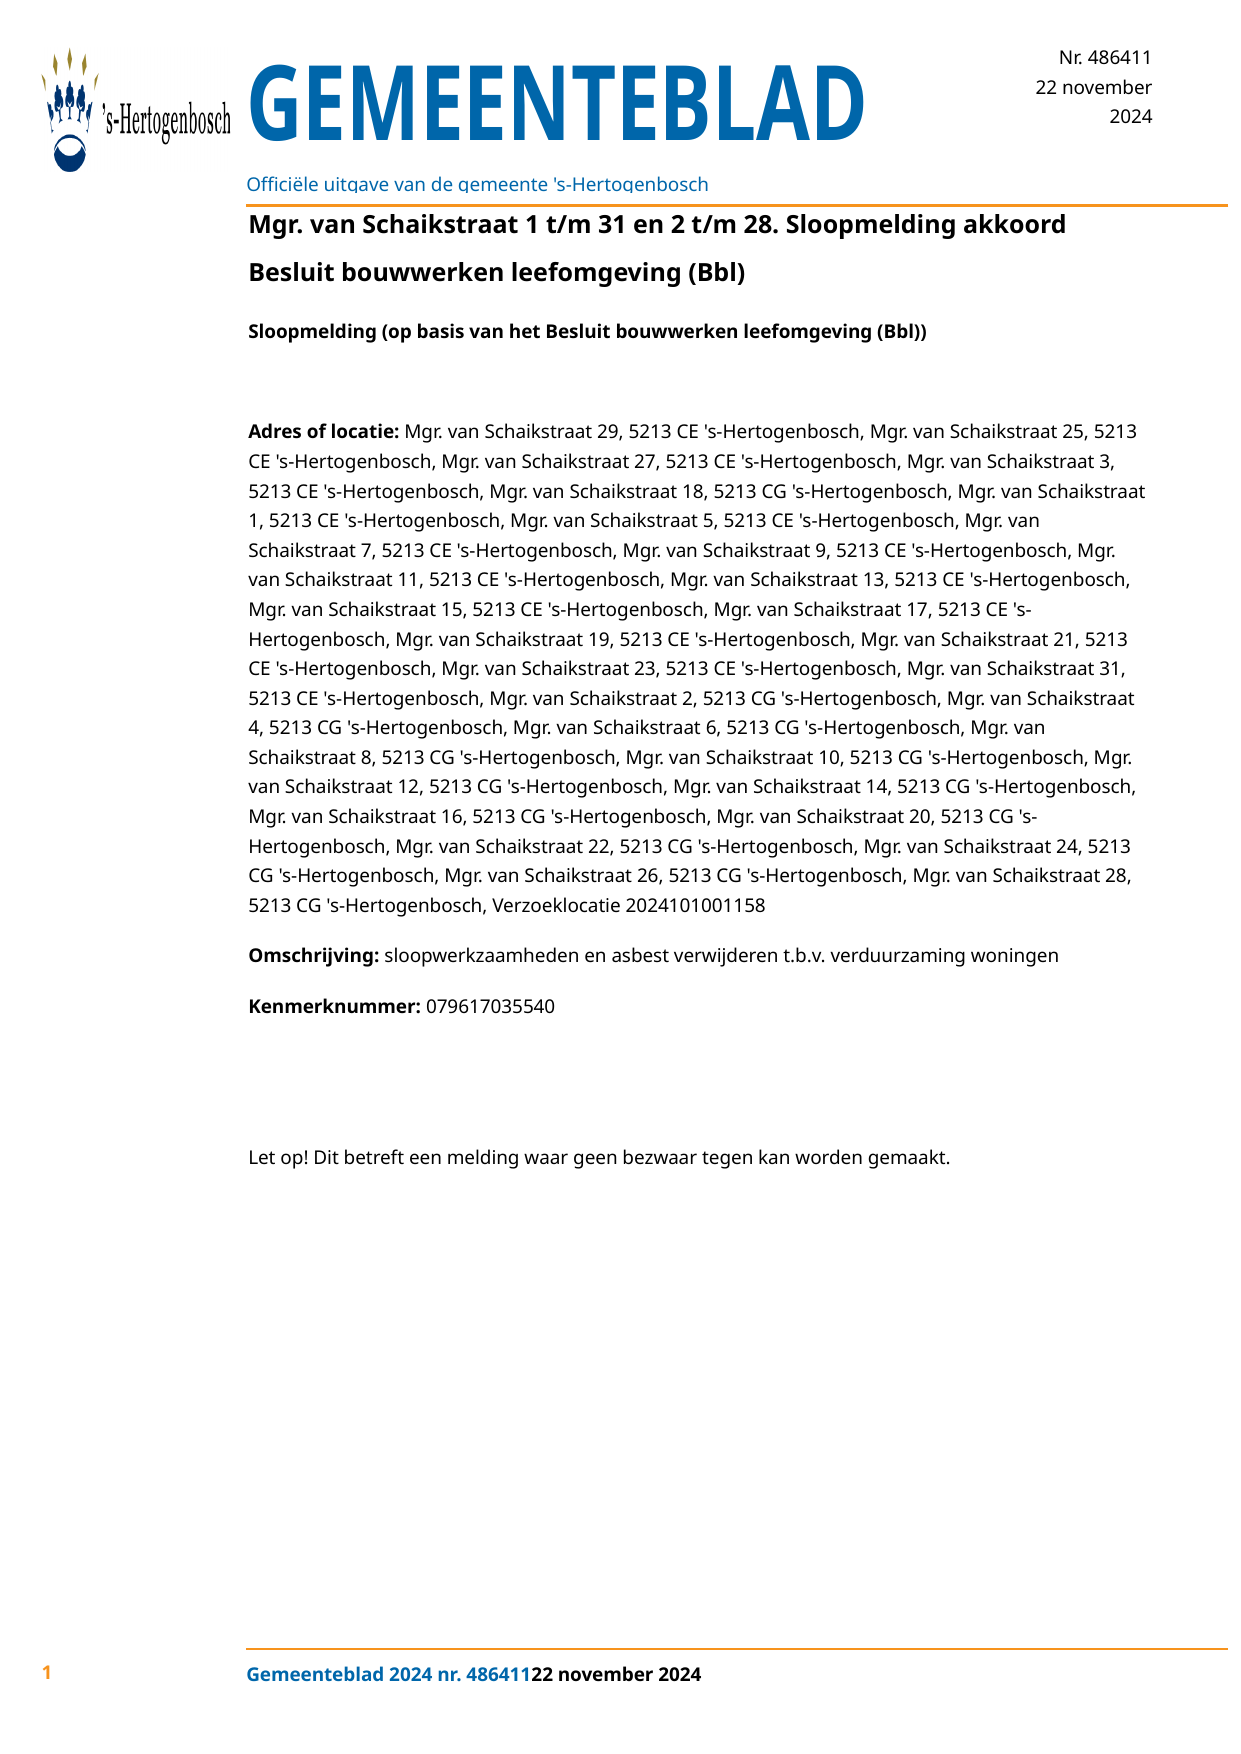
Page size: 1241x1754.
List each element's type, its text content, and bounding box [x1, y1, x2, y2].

text Adres of locatie: Mgr. van Schaikstraat 29, 5213 CE 's-Hertogenbosch, Mgr. van Schaikstraat 25, 5213 CE 's-Hertogenbosch, Mgr. van Schaikstraat 27, 5213 CE 's-Hertogenbosch, Mgr. van Schaikstraat 3, 5213 CE 's-Hertogenbosch, Mgr. van Schaikstraat 18, 5213 CG 's-Hertogenbosch, Mgr. van Schaikstraat 1, 5213 CE 's-Hertogenbosch, Mgr. van Schaikstraat 5, 5213 CE 's-Hertogenbosch, Mgr. van Schaikstraat 7, 5213 CE 's-Hertogenbosch, Mgr. van Schaikstraat 9, 5213 CE 's-Hertogenbosch, Mgr. van Schaikstraat 11, 5213 CE 's-Hertogenbosch, Mgr. van Schaikstraat 13, 5213 CE 's-Hertogenbosch, Mgr. van Schaikstraat 15, 5213 CE 's-Hertogenbosch, Mgr. van Schaikstraat 17, 5213 CE 's-Hertogenbosch, Mgr. van Schaikstraat 19, 5213 CE 's-Hertogenbosch, Mgr. van Schaikstraat 21, 5213 CE 's-Hertogenbosch, Mgr. van Schaikstraat 23, 5213 CE 's-Hertogenbosch, Mgr. van Schaikstraat 31, 5213 CE 's-Hertogenbosch, Mgr. van Schaikstraat 2, 5213 CG 's-Hertogenbosch, Mgr. van Schaikstraat 4, 5213 CG 's-Hertogenbosch, Mgr. van Schaikstraat 6, 5213 CG 's-Hertogenbosch, Mgr. van Schaikstraat 8, 5213 CG 's-Hertogenbosch, Mgr. van Schaikstraat 10, 5213 CG 's-Hertogenbosch, Mgr. van Schaikstraat 12, 5213 CG 's-Hertogenbosch, Mgr. van Schaikstraat 14, 5213 CG 's-Hertogenbosch, Mgr. van Schaikstraat 16, 5213 CG 's-Hertogenbosch, Mgr. van Schaikstraat 20, 5213 CG 's-Hertogenbosch, Mgr. van Schaikstraat 22, 5213 CG 's-Hertogenbosch, Mgr. van Schaikstraat 24, 5213 CG 's-Hertogenbosch, Mgr. van Schaikstraat 26, 5213 CG 's-Hertogenbosch, Mgr. van Schaikstraat 28, 5213 CG 's-Hertogenbosch, Verzoeklocatie 2024101001158 [248, 419, 1152, 918]
text Let op! Dit betreft een melding waar geen bezwaar tegen kan worden gemaakt. [248, 1144, 1152, 1170]
text Mgr. van Schaikstraat 1 t/m 31 en 2 t/m 28. Sloopmelding akkoord Besluit bouwwerken leefomgeving (Bbl) [248, 207, 1152, 288]
text Sloopmelding (op basis van het Besluit bouwwerken leefomgeving (Bbl)) [248, 318, 1152, 344]
text Omschrijving: sloopwerkzaamheden en asbest verwijderen t.b.v. verduurzaming woningen [248, 942, 1152, 968]
picture [41, 47, 231, 172]
text Kenmerknummer: 079617035540 [248, 993, 1152, 1019]
